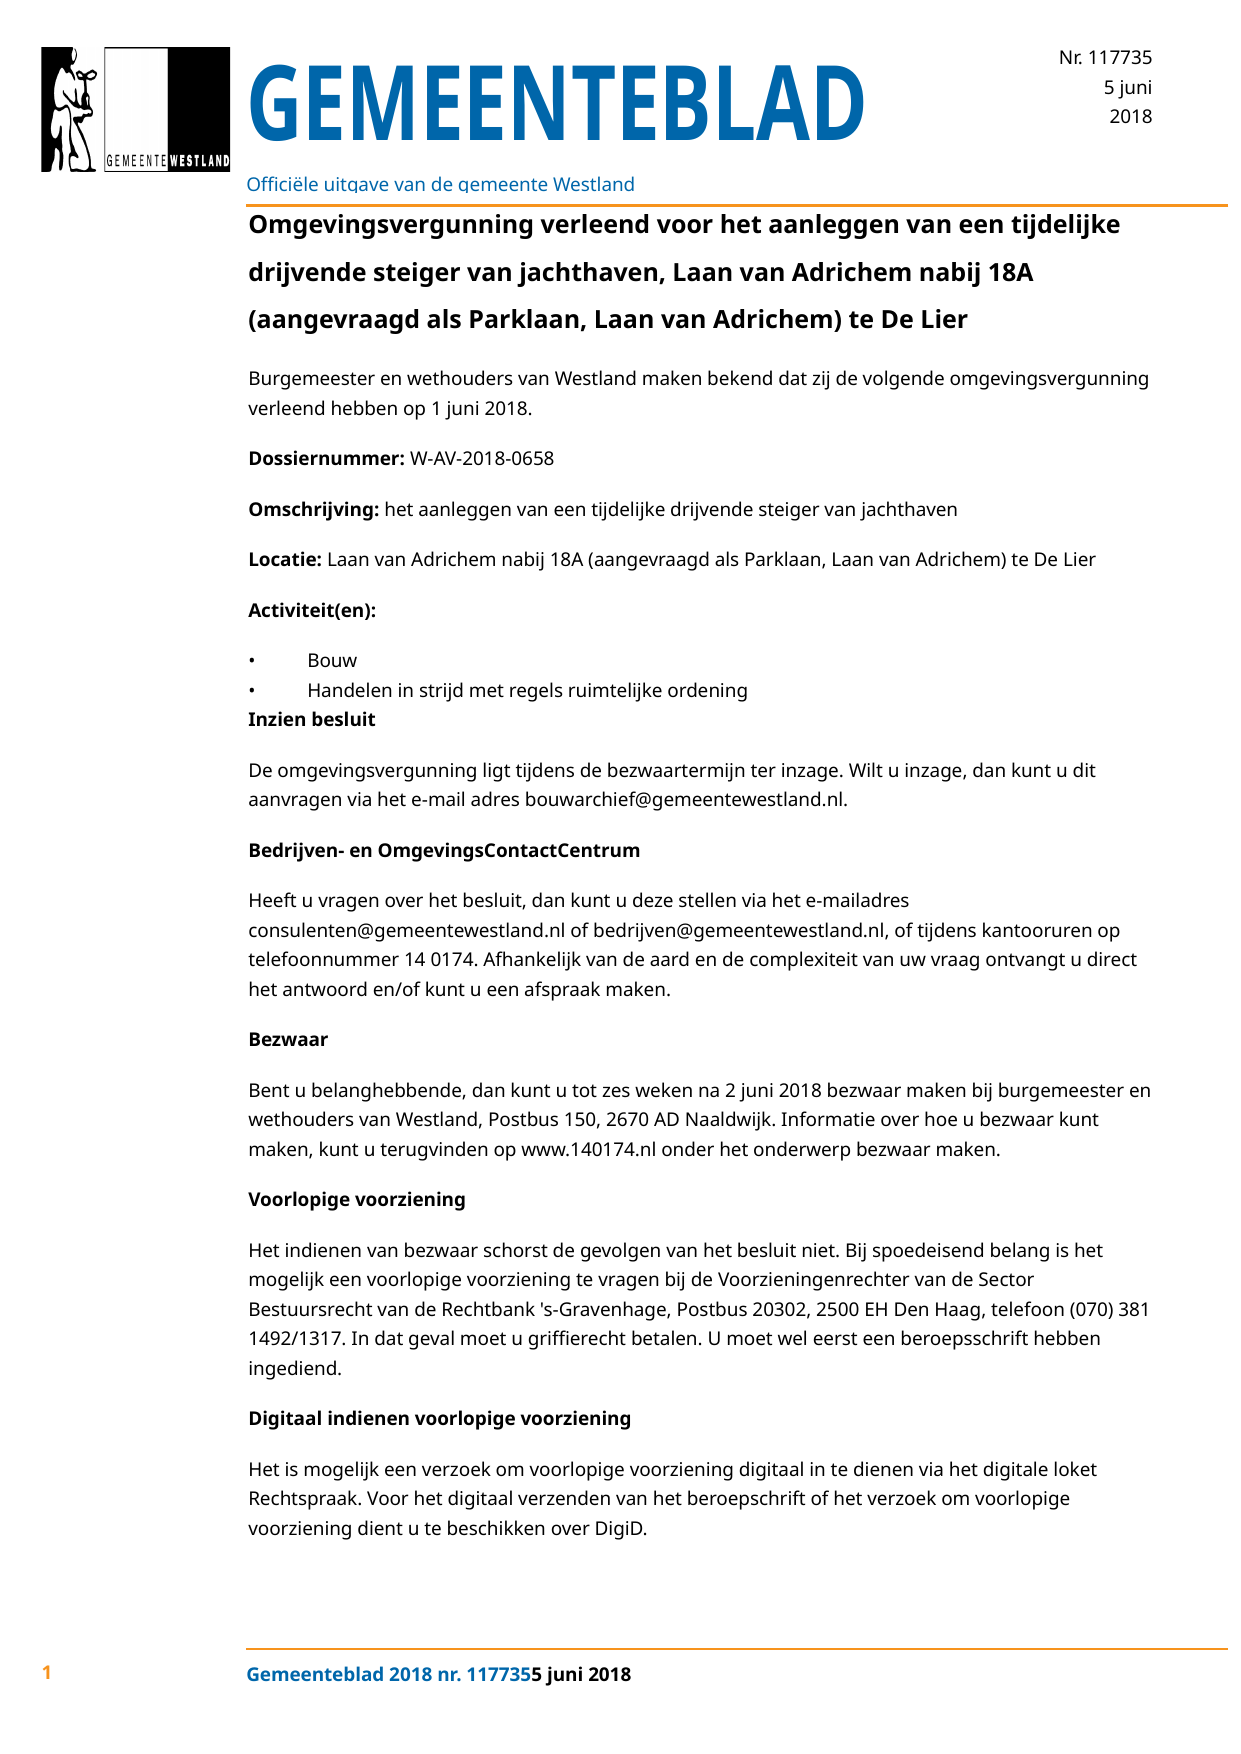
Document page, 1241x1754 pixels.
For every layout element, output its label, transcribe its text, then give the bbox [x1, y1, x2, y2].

text Omschrijving: het aanleggen van een tijdelijke drijvende steiger van jachthaven [248, 496, 1152, 522]
text Burgemeester en wethouders van Westland maken bekend dat zij de volgende omgevingsvergunning verleend hebben op 1 juni 2018. [248, 366, 1152, 421]
text Het is mogelijk een verzoek om voorlopige voorziening digitaal in te dienen via het digitale loket Rechtspraak. Voor het digitaal verzenden van het beroepschrift of het verzoek om voorlopige voorziening dient u te beschikken over DigiD. [248, 1456, 1152, 1541]
text Bent u belanghebbende, dan kunt u tot zes weken na 2 juni 2018 bezwaar maken bij burgemeester en wethouders van Westland, Postbus 150, 2670 AD Naaldwijk. Informatie over hoe u bezwaar kunt maken, kunt u terugvinden op www.140174.nl onder het onderwerp bezwaar maken. [248, 1077, 1152, 1162]
list Handelen in strijd met regels ruimtelijke ordening [248, 677, 1152, 702]
list Bouw [248, 647, 1152, 673]
text Locatie: Laan van Adrichem nabij 18A (aangevraagd als Parklaan, Laan van Adrichem) te De Lier [248, 546, 1152, 572]
text Inzien besluit [248, 706, 1152, 732]
text Het indienen van bezwaar schorst de gevolgen van het besluit niet. Bij spoedeisend belang is het mogelijk een voorlopige voorziening te vragen bij de Voorzieningenrechter van de Sector Bestuursrecht van de Rechtbank 's-Gravenhage, Postbus 20302, 2500 EH Den Haag, telefoon (070) 381 1492/1317. In dat geval moet u griffierecht betalen. U moet wel eerst een beroepsschrift hebben ingediend. [248, 1237, 1152, 1381]
text Bezwaar [248, 1026, 1152, 1052]
text Voorlopige voorziening [248, 1186, 1152, 1212]
text Omgevingsvergunning verleend voor het aanleggen van een tijdelijke drijvende steiger van jachthaven, Laan van Adrichem nabij 18A (aangevraagd als Parklaan, Laan van Adrichem) te De Lier [248, 207, 1152, 336]
text Activiteit(en): [248, 597, 1152, 622]
text Digitaal indienen voorlopige voorziening [248, 1406, 1152, 1431]
text Dossiernummer: W-AV-2018-0658 [248, 446, 1152, 471]
text Heeft u vragen over het besluit, dan kunt u deze stellen via het e-mailadres consulenten@gemeentewestland.nl of bedrijven@gemeentewestland.nl, of tijdens kantooruren op telefoonnummer 14 0174. Afhankelijk van de aard en de complexiteit van uw vraag ontvangt u direct het antwoord en/of kunt u een afspraak maken. [248, 887, 1152, 1002]
text De omgevingsvergunning ligt tijdens de bezwaartermijn ter inzage. Wilt u inzage, dan kunt u dit aanvragen via het e-mail adres bouwarchief@gemeentewestland.nl. [248, 757, 1152, 812]
picture [41, 47, 231, 172]
text Bedrijven- en OmgevingsContactCentrum [248, 837, 1152, 862]
